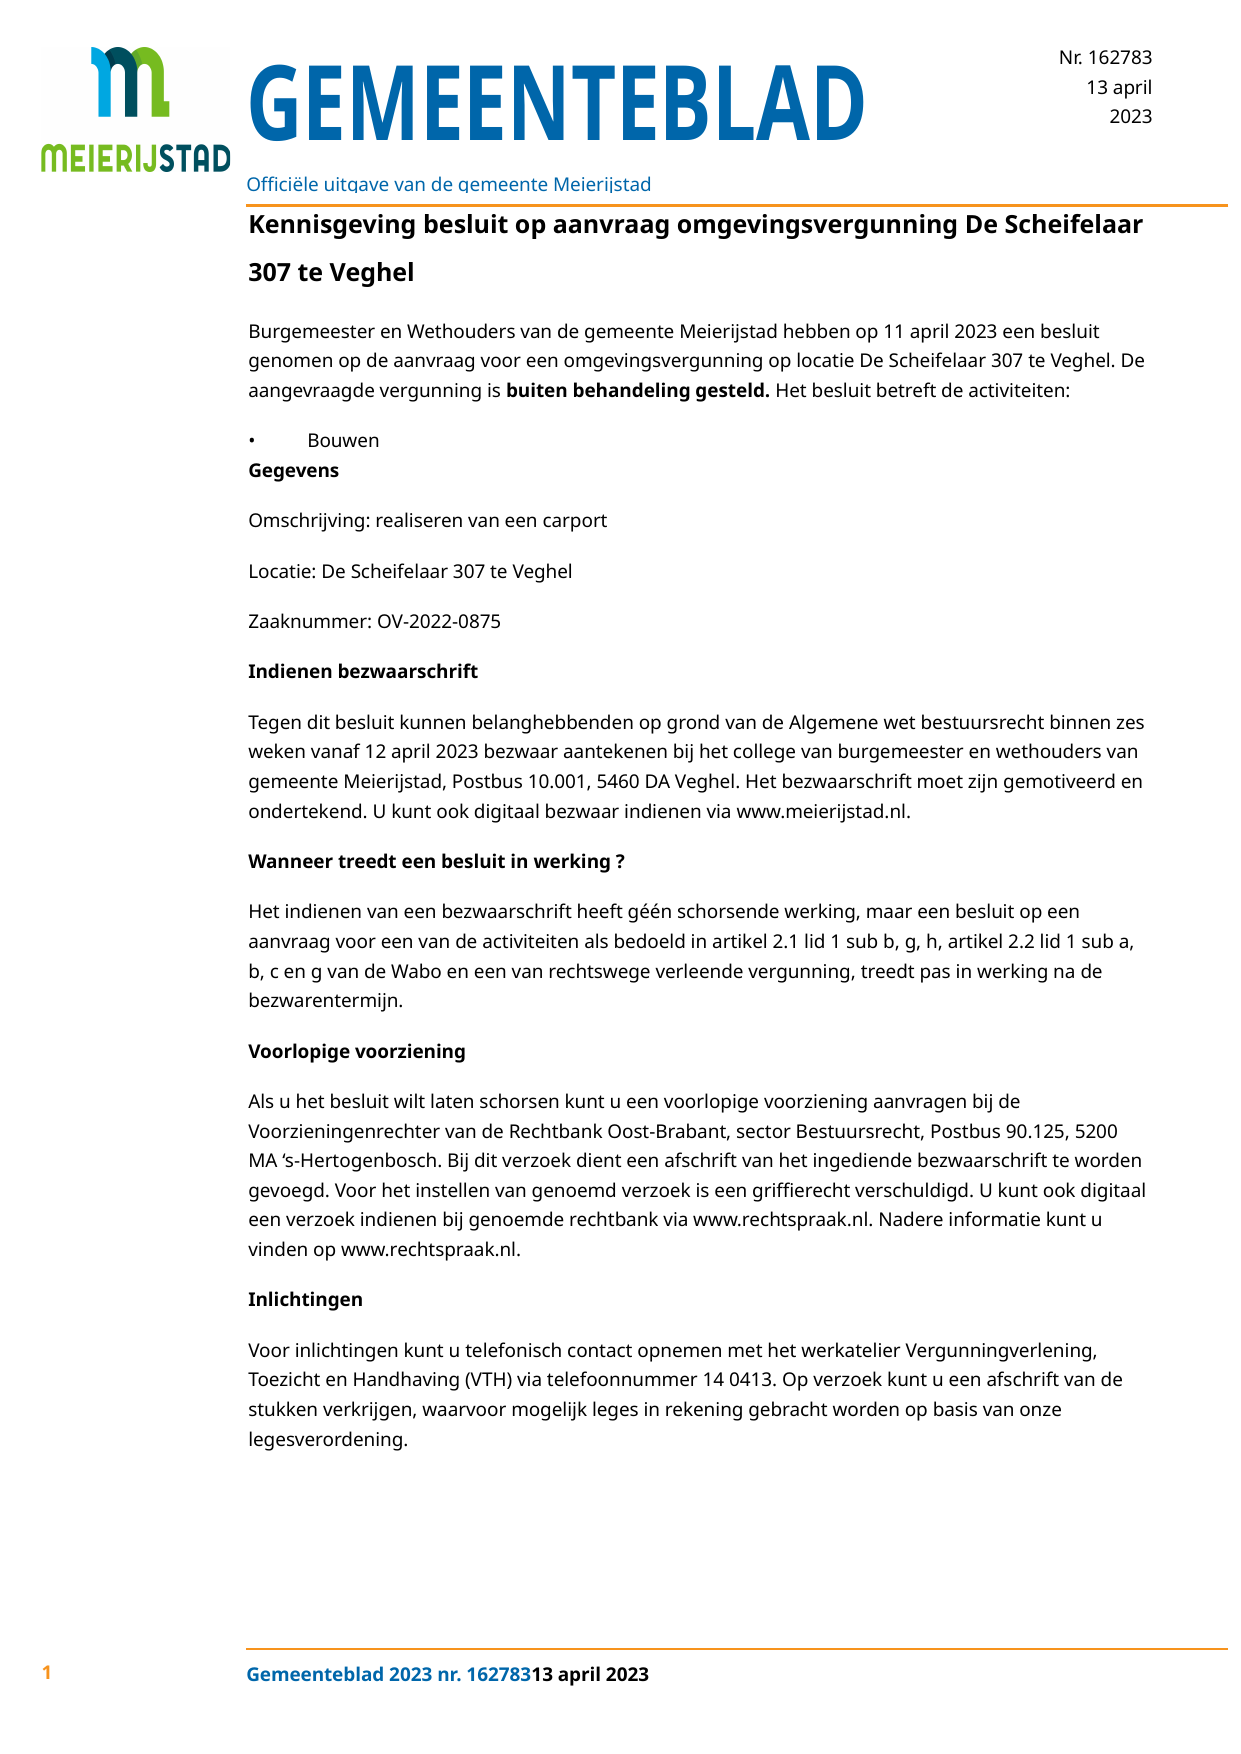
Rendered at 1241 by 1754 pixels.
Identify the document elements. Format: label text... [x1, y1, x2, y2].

text Wanneer treedt een besluit in werking ? [248, 848, 1152, 874]
text Voor inlichtingen kunt u telefonisch contact opnemen met het werkatelier Vergunningverlening, Toezicht en Handhaving (VTH) via telefoonnummer 14 0413. Op verzoek kunt u een afschrift van de stukken verkrijgen, waarvoor mogelijk leges in rekening gebracht worden op basis van onze legesverordening. [248, 1337, 1152, 1452]
picture [41, 47, 231, 172]
text Locatie: De Scheifelaar 307 te Veghel [248, 558, 1152, 584]
text Omschrijving: realiseren van een carport [248, 507, 1152, 533]
text Burgemeester en Wethouders van de gemeente Meierijstad hebben op 11 april 2023 een besluit genomen op de aanvraag voor een omgevingsvergunning op locatie De Scheifelaar 307 te Veghel. De aangevraagde vergunning is buiten behandeling gesteld. Het besluit betreft de activiteiten: [248, 318, 1152, 403]
text Indienen bezwaarschrift [248, 659, 1152, 684]
text Zaaknummer: OV-2022-0875 [248, 608, 1152, 634]
text Kennisgeving besluit op aanvraag omgevingsvergunning De Scheifelaar 307 te Veghel [248, 207, 1152, 288]
text Voorlopige voorziening [248, 1038, 1152, 1064]
text Tegen dit besluit kunnen belanghebbenden op grond van de Algemene wet bestuursrecht binnen zes weken vanaf 12 april 2023 bezwaar aantekenen bij het college van burgemeester en wethouders van gemeente Meierijstad, Postbus 10.001, 5460 DA Veghel. Het bezwaarschrift moet zijn gemotiveerd en ondertekend. U kunt ook digitaal bezwaar indienen via www.meierijstad.nl. [248, 709, 1152, 824]
list Bouwen [248, 427, 1152, 453]
text Inlichtingen [248, 1287, 1152, 1312]
text Gegevens [248, 457, 1152, 483]
text Het indienen van een bezwaarschrift heeft géén schorsende werking, maar een besluit op een aanvraag voor een van de activiteiten als bedoeld in artikel 2.1 lid 1 sub b, g, h, artikel 2.2 lid 1 sub a, b, c en g van de Wabo en een van rechtswege verleende vergunning, treedt pas in werking na de bezwarentermijn. [248, 899, 1152, 1013]
text Als u het besluit wilt laten schorsen kunt u een voorlopige voorziening aanvragen bij de Voorzieningenrechter van de Rechtbank Oost-Brabant, sector Bestuursrecht, Postbus 90.125, 5200 MA ‘s-Hertogenbosch. Bij dit verzoek dient een afschrift van het ingediende bezwaarschrift te worden gevoegd. Voor het instellen van genoemd verzoek is een griffierecht verschuldigd. U kunt ook digitaal een verzoek indienen bij genoemde rechtbank via www.rechtspraak.nl. Nadere informatie kunt u vinden op www.rechtspraak.nl. [248, 1088, 1152, 1262]
